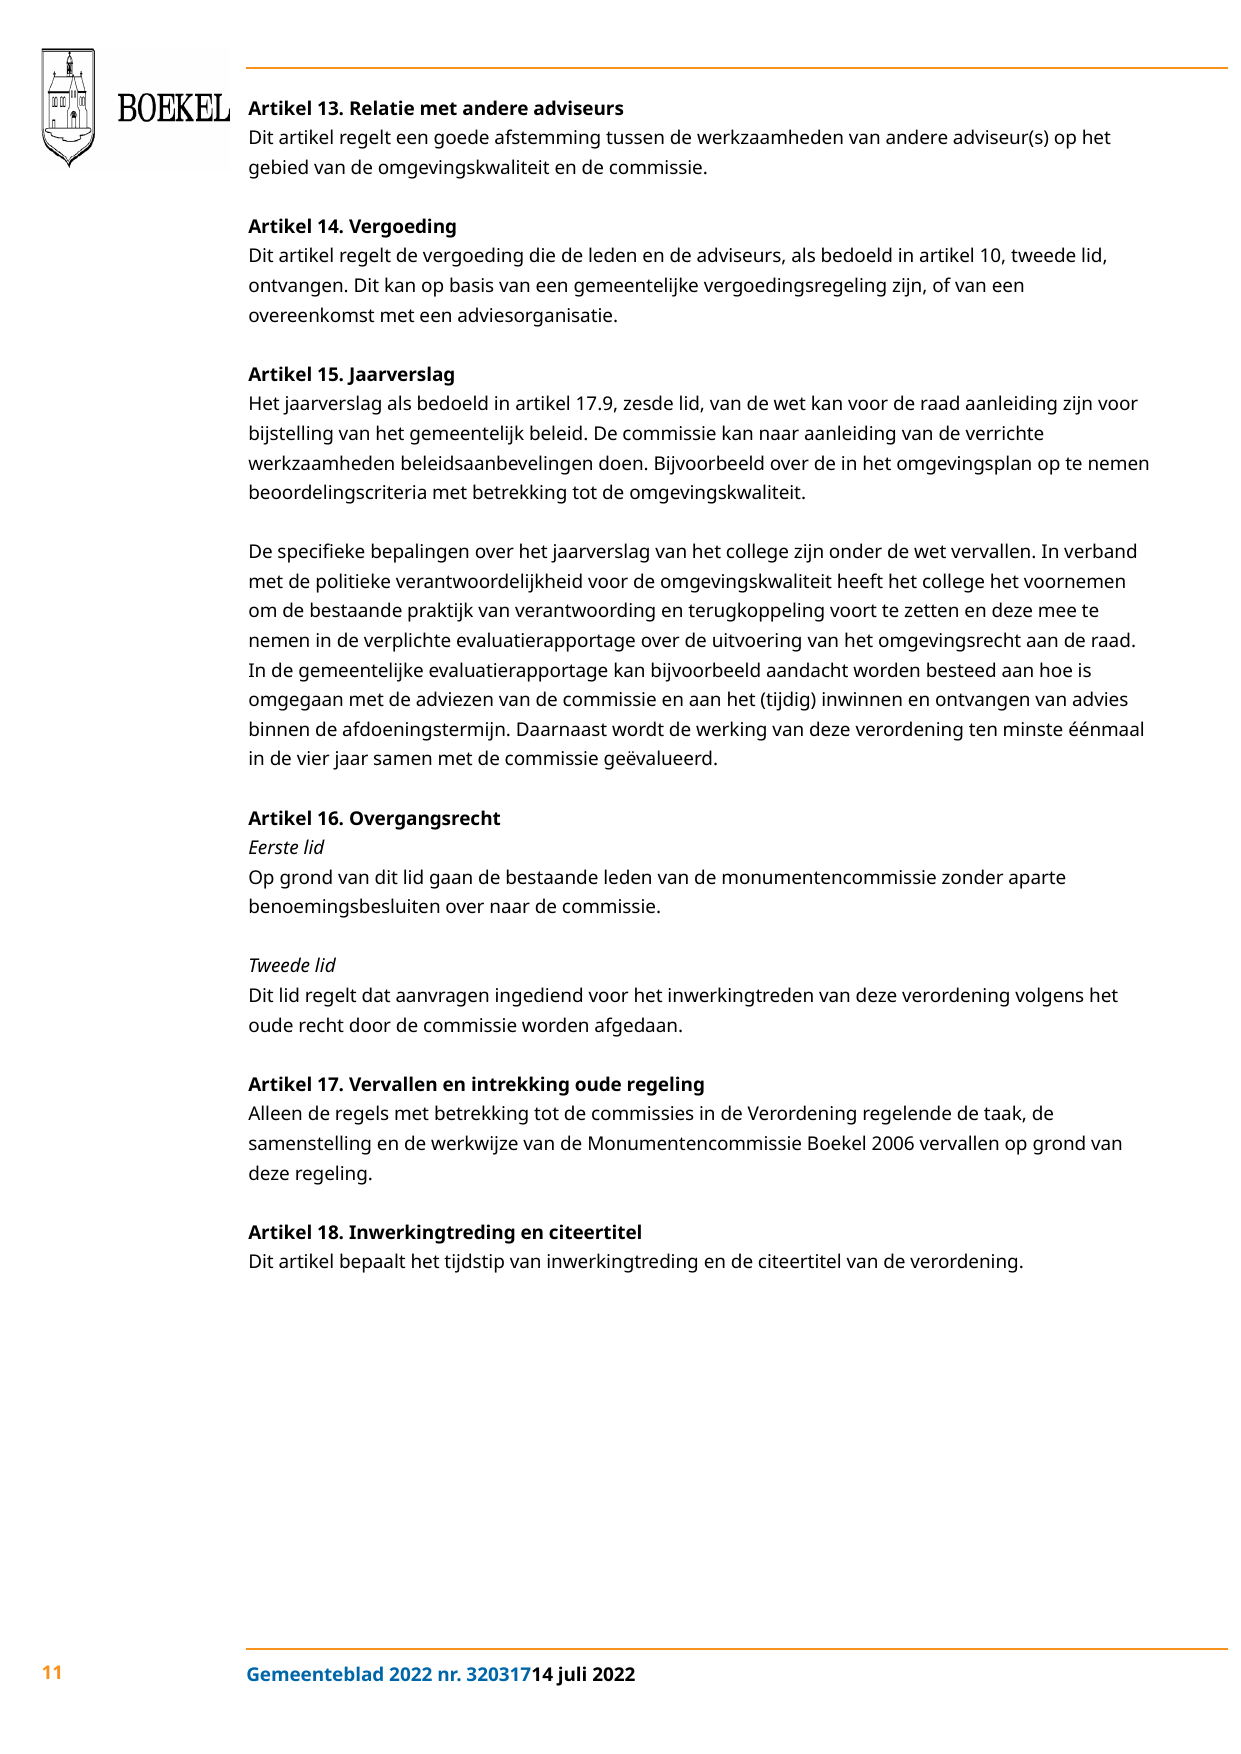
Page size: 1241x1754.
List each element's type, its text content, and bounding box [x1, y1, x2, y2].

text Artikel 14. Vergoeding [248, 213, 1152, 239]
text Artikel 13. Relatie met andere adviseurs [248, 95, 1152, 121]
text Dit lid regelt dat aanvragen ingediend voor het inwerkingtreden van deze verordening volgens het oude recht door de commissie worden afgedaan. [248, 982, 1152, 1038]
text De specifieke bepalingen over het jaarverslag van het college zijn onder de wet vervallen. In verband met de politieke verantwoordelijkheid voor de omgevingskwaliteit heeft het college het voornemen om de bestaande praktijk van verantwoording en terugkoppeling voort te zetten en deze mee te nemen in de verplichte evaluatierapportage over de uitvoering van het omgevingsrecht aan de raad. In de gemeentelijke evaluatierapportage kan bijvoorbeeld aandacht worden besteed aan hoe is omgegaan met de adviezen van de commissie en aan het (tijdig) inwinnen en ontvangen van advies binnen de afdoeningstermijn. Daarnaast wordt de werking van deze verordening ten minste éénmaal in de vier jaar samen met de commissie geëvalueerd. [248, 538, 1152, 771]
text Alleen de regels met betrekking tot de commissies in de Verordening regelende de taak, de samenstelling en de werkwijze van de Monumentencommissie Boekel 2006 vervallen op grond van deze regeling. [248, 1101, 1152, 1186]
text Artikel 18. Inwerkingtreding en citeertitel [248, 1219, 1152, 1245]
text Dit artikel regelt een goede afstemming tussen de werkzaamheden van andere adviseur(s) op het gebied van de omgevingskwaliteit en de commissie. [248, 124, 1152, 180]
text Tweede lid [248, 953, 1152, 978]
text Eerste lid [248, 834, 1152, 860]
text Artikel 17. Vervallen en intrekking oude regeling [248, 1071, 1152, 1097]
text Artikel 15. Jaarverslag [248, 361, 1152, 387]
text Dit artikel regelt de vergoeding die de leden en de adviseurs, als bedoeld in artikel 10, tweede lid, ontvangen. Dit kan op basis van een gemeentelijke vergoedingsregeling zijn, of van een overeenkomst met een adviesorganisatie. [248, 243, 1152, 328]
text Dit artikel bepaalt het tijdstip van inwerkingtreding en de citeertitel van de verordening. [248, 1248, 1152, 1274]
text Op grond van dit lid gaan de bestaande leden van de monumentencommissie zonder aparte benoemingsbesluiten over naar de commissie. [248, 864, 1152, 919]
text Het jaarverslag als bedoeld in artikel 17.9, zesde lid, van de wet kan voor de raad aanleiding zijn voor bijstelling van het gemeentelijk beleid. De commissie kan naar aanleiding van de verrichte werkzaamheden beleidsaanbevelingen doen. Bijvoorbeeld over de in het omgevingsplan op te nemen beoordelingscriteria met betrekking tot de omgevingskwaliteit. [248, 391, 1152, 505]
picture [41, 47, 231, 172]
text Artikel 16. Overgangsrecht [248, 805, 1152, 831]
